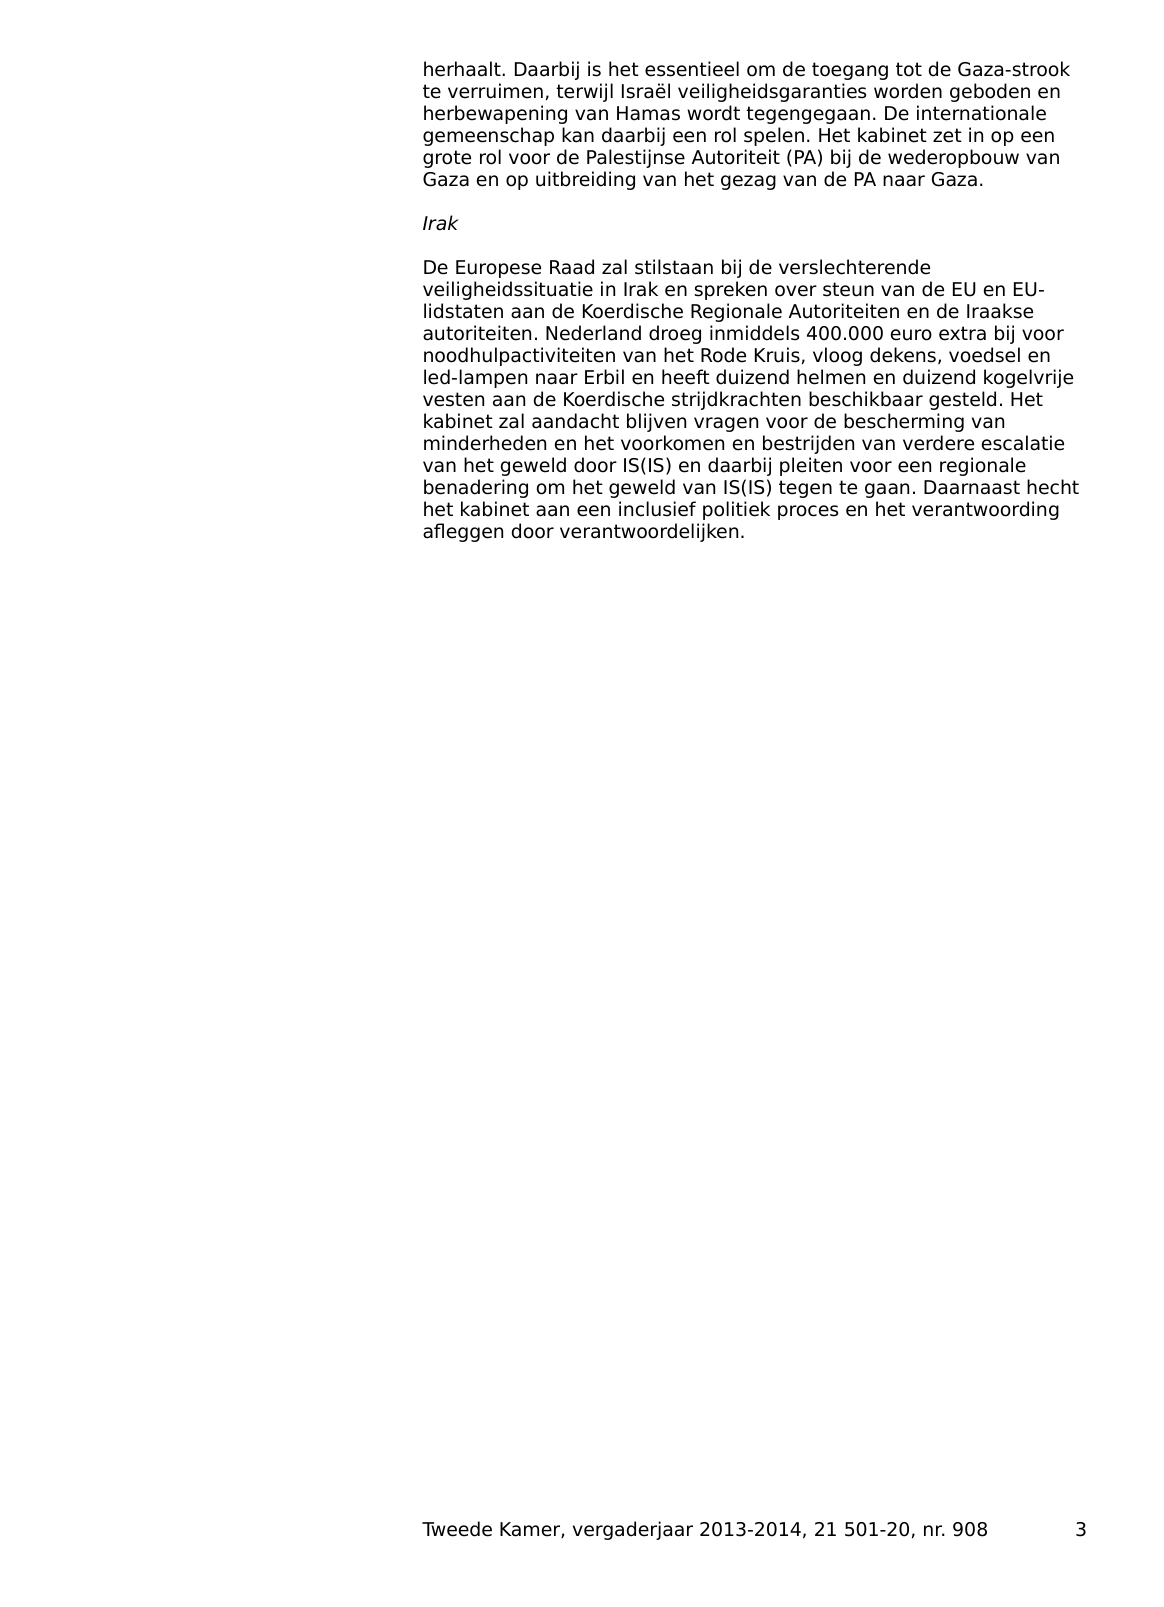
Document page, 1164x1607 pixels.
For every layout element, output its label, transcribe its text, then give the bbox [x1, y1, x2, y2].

text herhaalt. Daarbij is het essentieel om de toegang tot de Gaza-strook te verruimen, terwijl Israël veiligheidsgaranties worden geboden en herbewapening van Hamas wordt tegengegaan. De internationale gemeenschap kan daarbij een rol spelen. Het kabinet zet in op een grote rol voor de Palestijnse Autoriteit (PA) bij de wederopbouw van Gaza en op uitbreiding van het gezag van de PA naar Gaza. [422, 59, 1087, 191]
subtitle Irak [422, 213, 1087, 235]
text De Europese Raad zal stilstaan bij de verslechterende veiligheidssituatie in Irak en spreken over steun van de EU en EU-lidstaten aan de Koerdische Regionale Autoriteiten en de Iraakse autoriteiten. Nederland droeg inmiddels 400.000 euro extra bij voor noodhulpactiviteiten van het Rode Kruis, vloog dekens, voedsel en led-lampen naar Erbil en heeft duizend helmen en duizend kogelvrije vesten aan de Koerdische strijdkrachten beschikbaar gesteld. Het kabinet zal aandacht blijven vragen voor de bescherming van minderheden en het voorkomen en bestrijden van verdere escalatie van het geweld door IS(IS) en daarbij pleiten voor een regionale benadering om het geweld van IS(IS) tegen te gaan. Daarnaast hecht het kabinet aan een inclusief politiek proces en het verantwoording afleggen door verantwoordelijken. [422, 257, 1087, 543]
